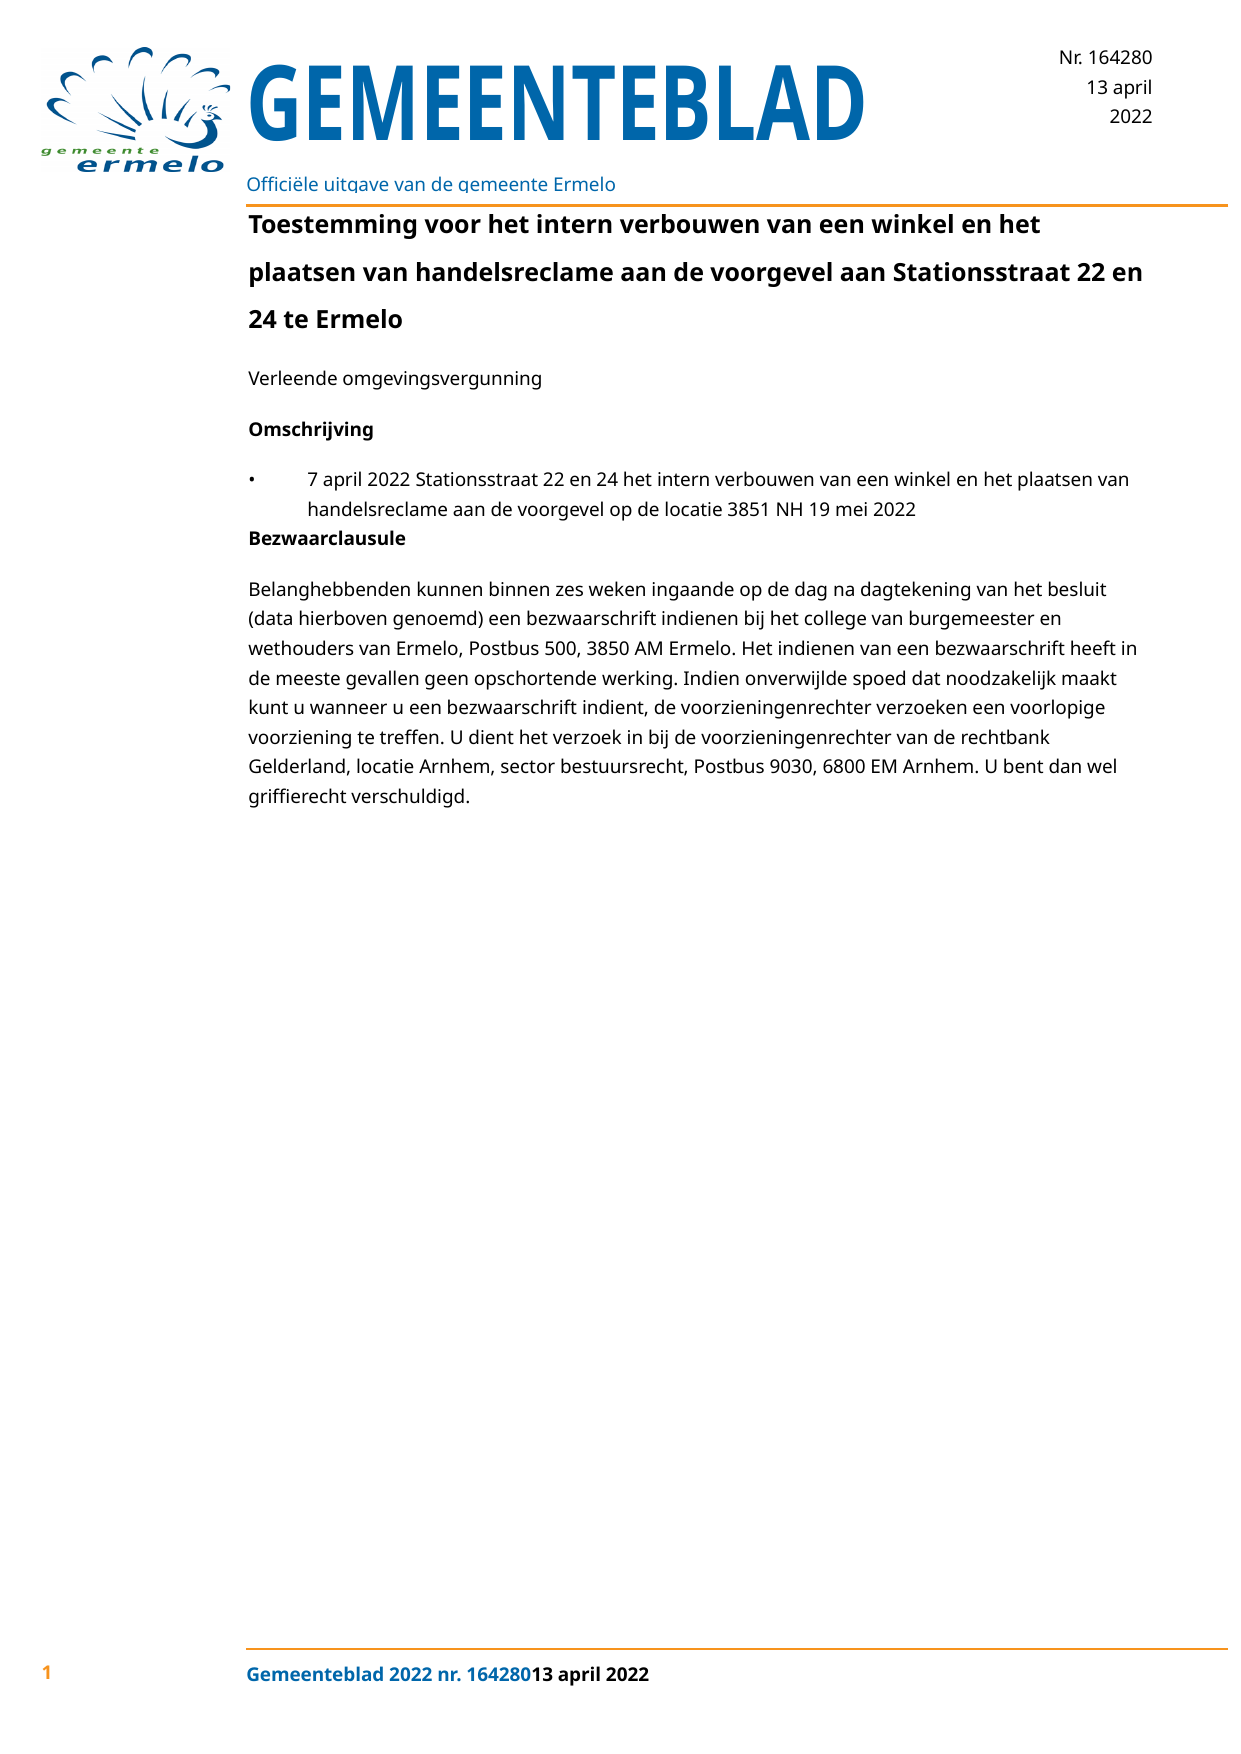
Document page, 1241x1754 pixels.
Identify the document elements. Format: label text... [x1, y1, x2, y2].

text Belanghebbenden kunnen binnen zes weken ingaande op de dag na dagtekening van het besluit (data hierboven genoemd) een bezwaarschrift indienen bij het college van burgemeester en wethouders van Ermelo, Postbus 500, 3850 AM Ermelo. Het indienen van een bezwaarschrift heeft in de meeste gevallen geen opschortende werking. Indien onverwijlde spoed dat noodzakelijk maakt kunt u wanneer u een bezwaarschrift indient, de voorzieningenrechter verzoeken een voorlopige voorziening te treffen. U dient het verzoek in bij de voorzieningenrechter van de rechtbank Gelderland, locatie Arnhem, sector bestuursrecht, Postbus 9030, 6800 EM Arnhem. U bent dan wel griffierecht verschuldigd. [248, 576, 1152, 809]
list 7 april 2022 Stationsstraat 22 en 24 het intern verbouwen van een winkel en het plaatsen van handelsreclame aan de voorgevel op de locatie 3851 NH 19 mei 2022 [248, 466, 1152, 522]
text Verleende omgevingsvergunning [248, 366, 1152, 391]
text Omschrijving [248, 416, 1152, 442]
text Bezwaarclausule [248, 526, 1152, 551]
text Toestemming voor het intern verbouwen van een winkel en het plaatsen van handelsreclame aan de voorgevel aan Stationsstraat 22 en 24 te Ermelo [248, 207, 1152, 336]
picture [41, 47, 231, 172]
